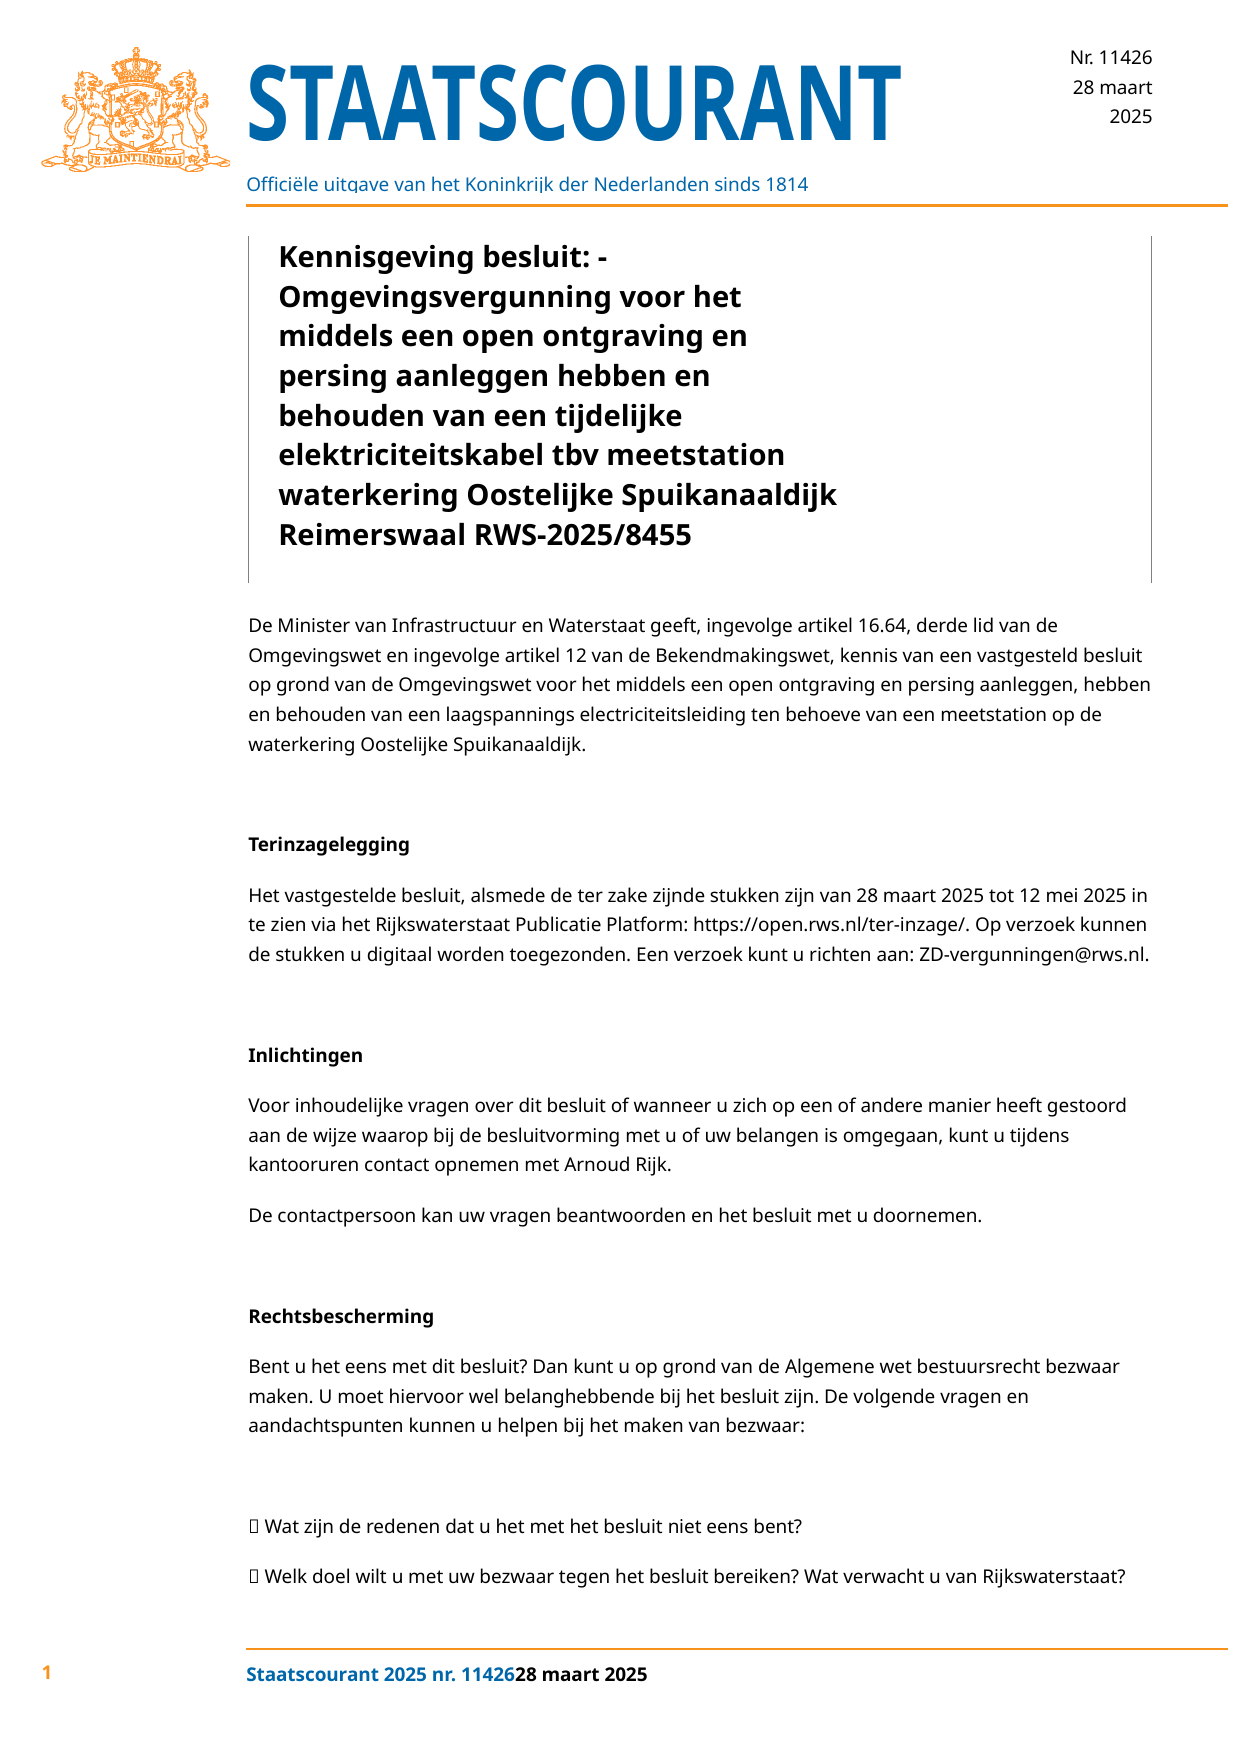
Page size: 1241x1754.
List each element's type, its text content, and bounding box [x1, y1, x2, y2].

table_header [850, 236, 912, 413]
table_header [1090, 236, 1151, 413]
text Bent u het eens met dit besluit? Dan kunt u op grond van de Algemene wet bestuursrecht bezwaar maken. U moet hiervoor wel belanghebbende bij het besluit zijn. De volgende vragen en aandachtspunten kunnen u helpen bij het maken van bezwaar: [248, 1353, 1152, 1438]
picture [912, 236, 1090, 414]
text  Wat zijn de redenen dat u het met het besluit niet eens bent? [248, 1513, 1152, 1539]
text De Minister van Infrastructuur en Waterstaat geeft, ingevolge artikel 16.64, derde lid van de Omgevingswet en ingevolge artikel 12 van de Bekendmakingswet, kennis van een vastgesteld besluit op grond van de Omgevingswet voor het middels een open ontgraving en persing aanleggen, hebben en behouden van een laagspannings electriciteitsleiding ten behoeve van een meetstation op de waterkering Oostelijke Spuikanaaldijk. [248, 612, 1152, 756]
text Voor inhoudelijke vragen over dit besluit of wanneer u zich op een of andere manier heeft gestoord aan de wijze waarop bij de besluitvorming met u of uw belangen is omgegaan, kunt u tijdens kantooruren contact opnemen met Arnoud Rijk. [248, 1092, 1152, 1177]
text Rechtsbescherming [248, 1303, 1152, 1328]
text Terinzagelegging [248, 832, 1152, 857]
text Het vastgestelde besluit, alsmede de ter zake zijnde stukken zijn van 28 maart 2025 tot 12 mei 2025 in te zien via het Rijkswaterstaat Publicatie Platform: https://open.rws.nl/ter-inzage/. Op verzoek kunnen de stukken u digitaal worden toegezonden. Een verzoek kunt u richten aan: ZD-vergunningen@rws.nl. [248, 882, 1152, 967]
text  Welk doel wilt u met uw bezwaar tegen het besluit bereiken? Wat verwacht u van Rijkswaterstaat? [248, 1564, 1152, 1589]
text De contactpersoon kan uw vragen beantwoorden en het besluit met u doornemen. [248, 1202, 1152, 1228]
table_header [850, 414, 1151, 583]
picture [41, 47, 231, 172]
text Inlichtingen [248, 1042, 1152, 1068]
table_header Kennisgeving besluit: -Omgevingsvergunning voor het middels een open ontgraving en persing aanleggen hebben en behouden van een tijdelijke elektriciteitskabel tbv meetstation waterkering Oostelijke Spuikanaaldijk Reimerswaal RWS-2025/8455 [249, 236, 850, 583]
